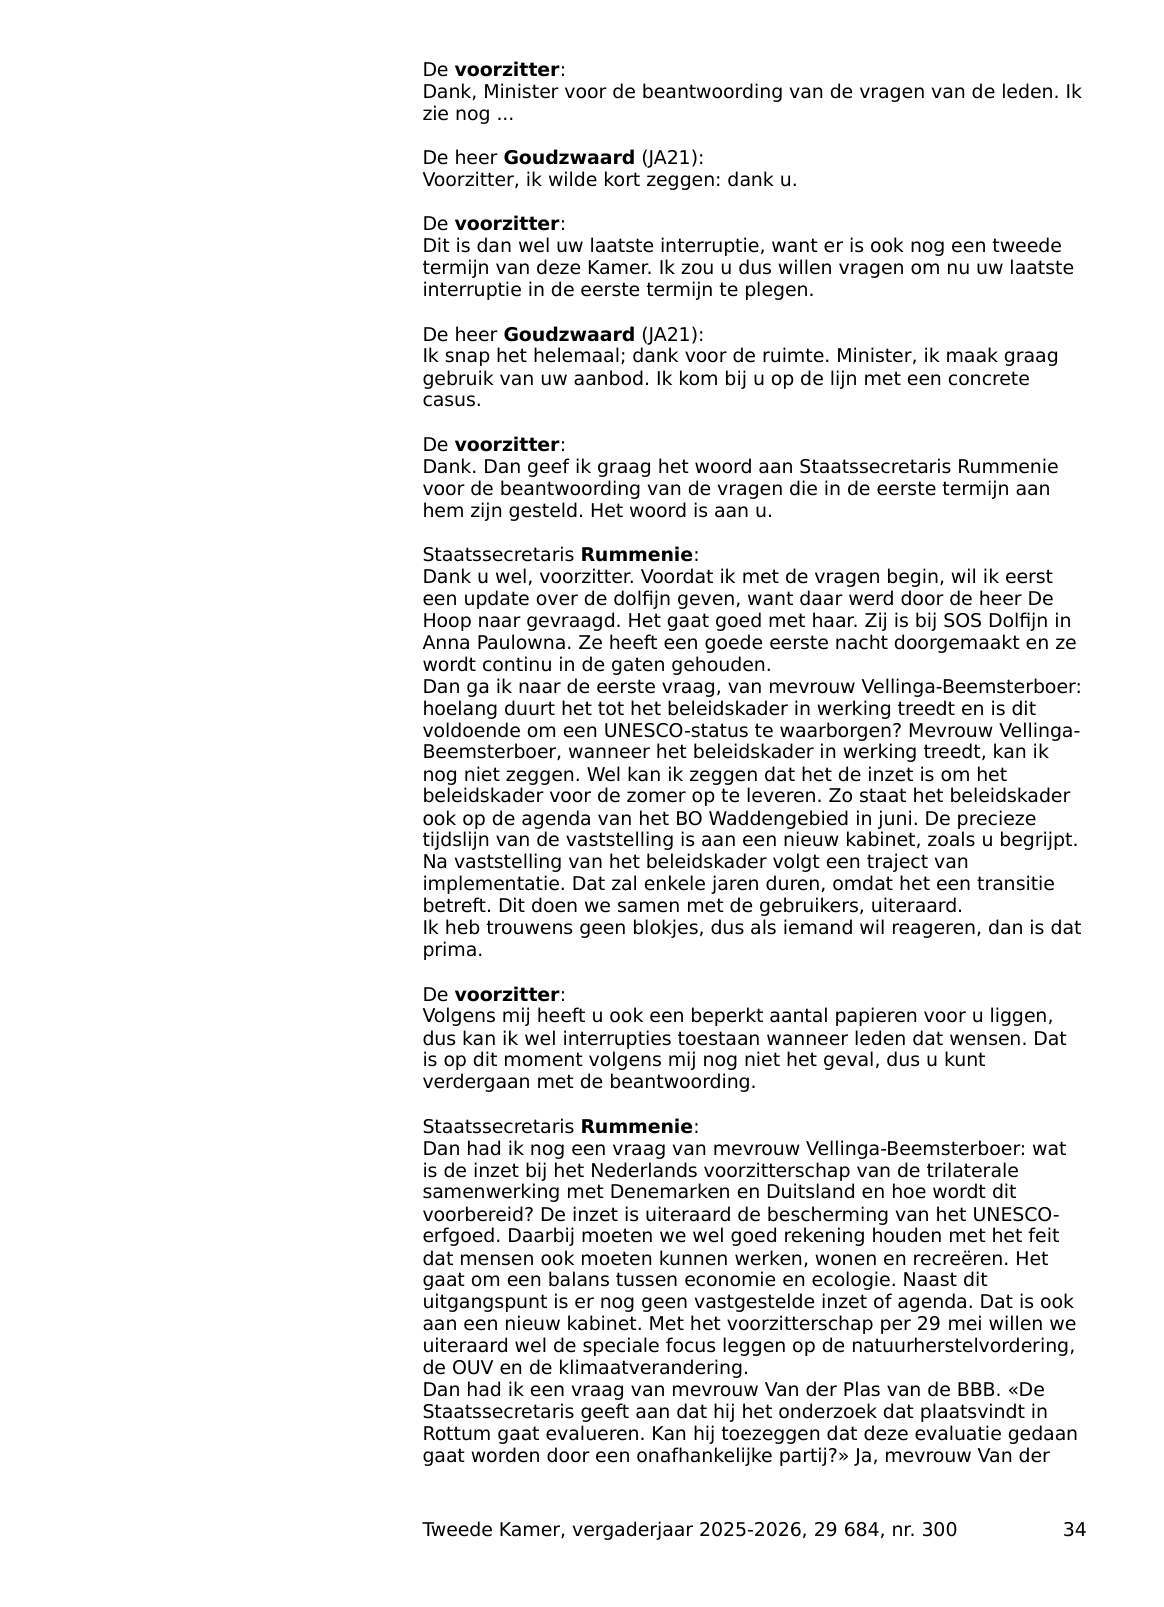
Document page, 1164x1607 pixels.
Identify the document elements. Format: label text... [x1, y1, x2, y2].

text De voorzitter: [422, 433, 1087, 456]
text De voorzitter: [422, 59, 1087, 81]
text Dank. Dan geef ik graag het woord aan Staatssecretaris Rummenie voor de beantwoording van de vragen die in de eerste termijn aan hem zijn gesteld. Het woord is aan u. [422, 456, 1087, 521]
text De heer Goudzwaard (JA21): [422, 323, 1087, 345]
text Dan ga ik naar de eerste vraag, van mevrouw Vellinga-Beemsterboer: hoelang duurt het tot het beleidskader in werking treedt en is dit voldoende om een UNESCO-status te waarborgen? Mevrouw Vellinga-Beemsterboer, wanneer het beleidskader in werking treedt, kan ik nog niet zeggen. Wel kan ik zeggen dat het de inzet is om het beleidskader voor de zomer op te leveren. Zo staat het beleidskader ook op de agenda van het BO Waddengebied in juni. De precieze tijdslijn van de vaststelling is aan een nieuw kabinet, zoals u begrijpt. Na vaststelling van het beleidskader volgt een traject van implementatie. Dat zal enkele jaren duren, omdat het een transitie betreft. Dit doen we samen met de gebruikers, uiteraard. [422, 676, 1087, 917]
text Ik snap het helemaal; dank voor de ruimte. Minister, ik maak graag gebruik van uw aanbod. Ik kom bij u op de lijn met een concrete casus. [422, 345, 1087, 411]
text Volgens mij heeft u ook een beperkt aantal papieren voor u liggen, dus kan ik wel interrupties toestaan wanneer leden dat wensen. Dat is op dit moment volgens mij nog niet het geval, dus u kunt verdergaan met de beantwoording. [422, 1005, 1087, 1093]
text Staatssecretaris Rummenie: [422, 544, 1087, 566]
text Dank u wel, voorzitter. Voordat ik met de vragen begin, wil ik eerst een update over de dolfijn geven, want daar werd door de heer De Hoop naar gevraagd. Het gaat goed met haar. Zij is bij SOS Dolfijn in Anna Paulowna. Ze heeft een goede eerste nacht doorgemaakt en ze wordt continu in de gaten gehouden. [422, 566, 1087, 676]
text Voorzitter, ik wilde kort zeggen: dank u. [422, 169, 1087, 191]
text De voorzitter: [422, 983, 1087, 1005]
text De voorzitter: [422, 213, 1087, 235]
text De heer Goudzwaard (JA21): [422, 147, 1087, 169]
text Staatssecretaris Rummenie: [422, 1116, 1087, 1137]
text Dit is dan wel uw laatste interruptie, want er is ook nog een tweede termijn van deze Kamer. Ik zou u dus willen vragen om nu uw laatste interruptie in de eerste termijn te plegen. [422, 235, 1087, 301]
text Dan had ik een vraag van mevrouw Van der Plas van de BBB. «De Staatssecretaris geeft aan dat hij het onderzoek dat plaatsvindt in Rottum gaat evalueren. Kan hij toezeggen dat deze evaluatie gedaan gaat worden door een onafhankelijke partij?» Ja, mevrouw Van der [422, 1379, 1087, 1467]
text Dank, Minister voor de beantwoording van de vragen van de leden. Ik zie nog ... [422, 81, 1087, 125]
text Dan had ik nog een vraag van mevrouw Vellinga-Beemsterboer: wat is de inzet bij het Nederlands voorzitterschap van de trilaterale samenwerking met Denemarken en Duitsland en hoe wordt dit voorbereid? De inzet is uiteraard de bescherming van het UNESCO-erfgoed. Daarbij moeten we wel goed rekening houden met het feit dat mensen ook moeten kunnen werken, wonen en recreëren. Het gaat om een balans tussen economie en ecologie. Naast dit uitgangspunt is er nog geen vastgestelde inzet of agenda. Dat is ook aan een nieuw kabinet. Met het voorzitterschap per 29 mei willen we uiteraard wel de speciale focus leggen op de natuurherstelvordering, de OUV en de klimaatverandering. [422, 1137, 1087, 1379]
text Ik heb trouwens geen blokjes, dus als iemand wil reageren, dan is dat prima. [422, 917, 1087, 961]
